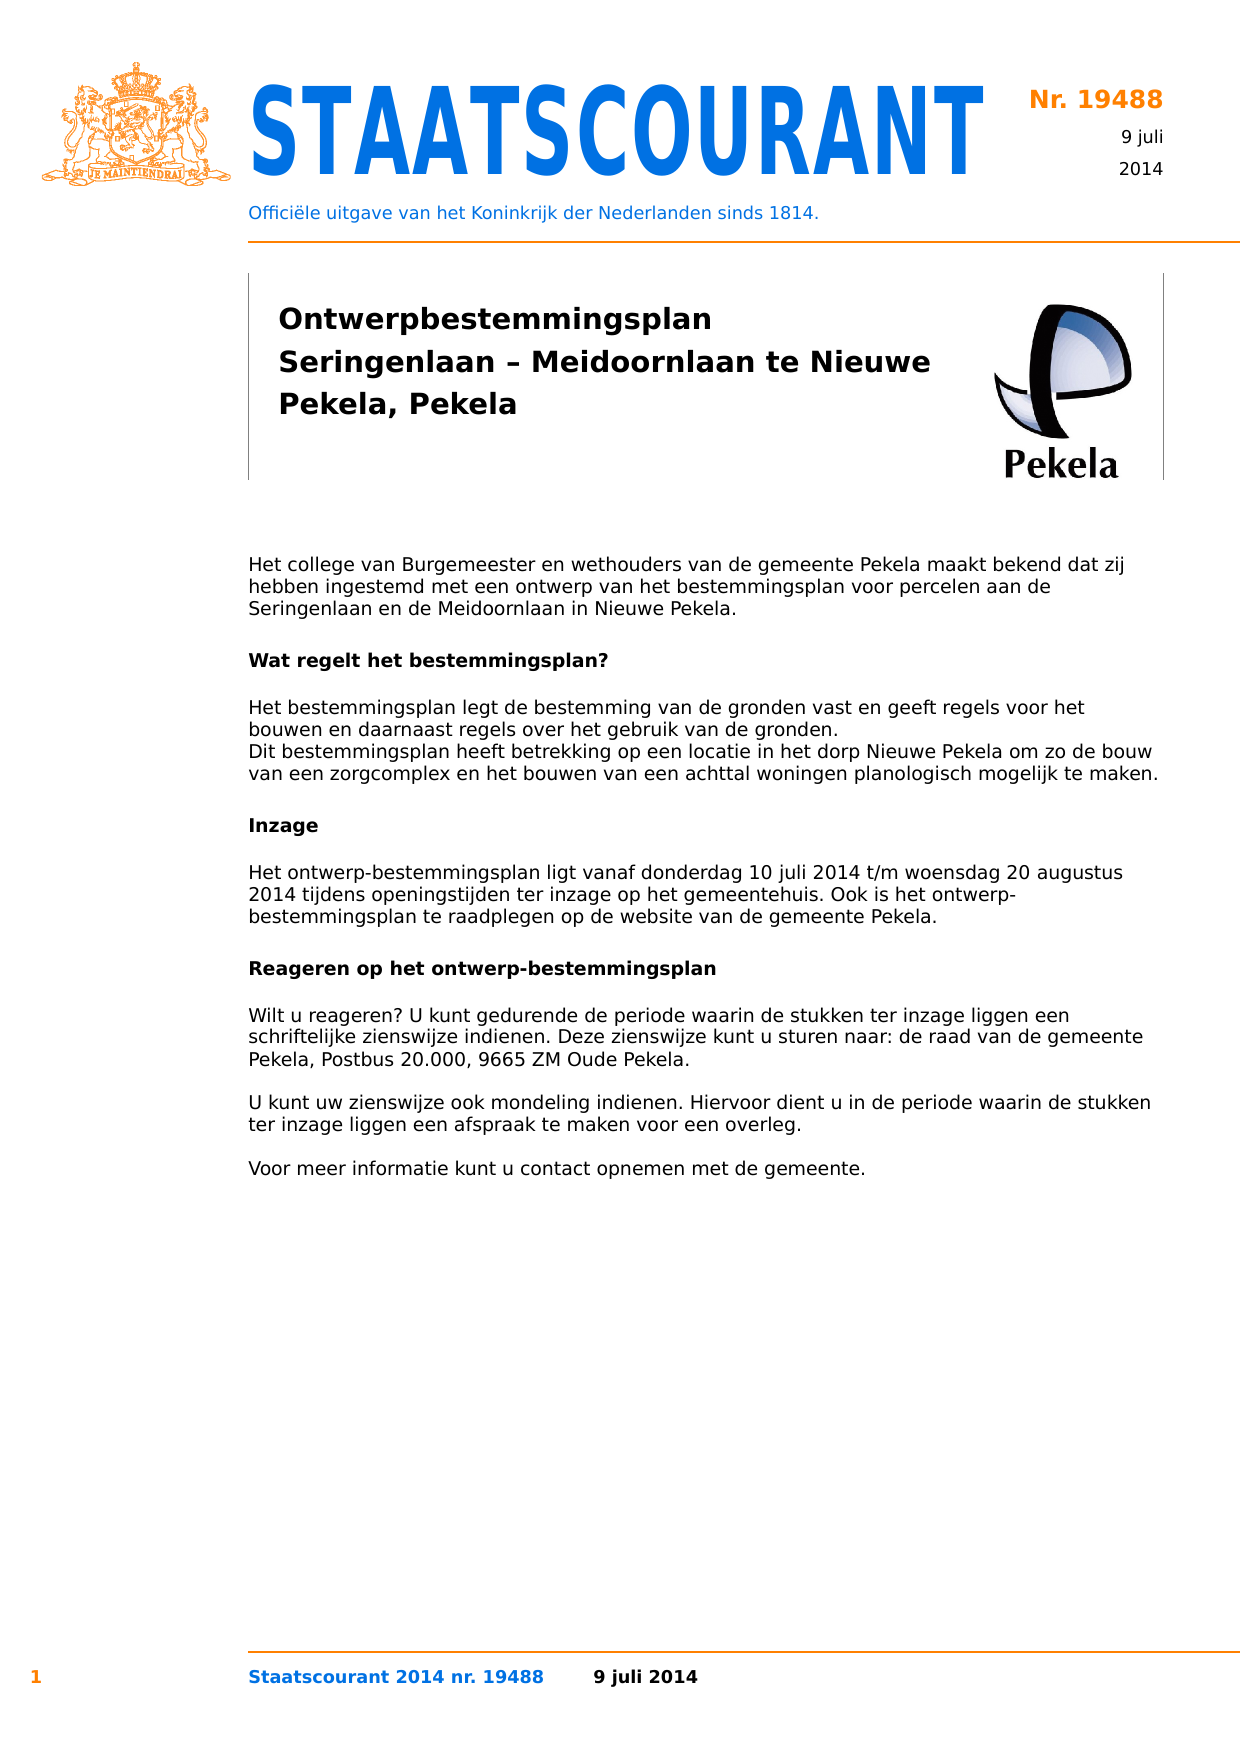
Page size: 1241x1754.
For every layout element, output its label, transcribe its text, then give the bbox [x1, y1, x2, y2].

subtitle Wat regelt het bestemmingsplan? [248, 650, 1163, 672]
subtitle Reageren op het ontwerp-bestemmingsplan [248, 957, 1163, 979]
text U kunt uw zienswijze ook mondeling indienen. Hiervoor dient u in de periode waarin de stukken ter inzage liggen een afspraak te maken voor een overleg. [248, 1092, 1163, 1136]
text Voor meer informatie kunt u contact opnemen met de gemeente. [248, 1158, 1163, 1180]
table_header Nr. 19488 [998, 62, 1240, 121]
table_cell Officiële uitgave van het Koninkrijk der Nederlanden sinds 1814. [248, 203, 1240, 241]
text Dit bestemmingsplan heeft betrekking op een locatie in het dorp Nieuwe Pekela om zo de bouw van een zorgcomplex en het bouwen van een achttal woningen planologisch mogelijk te maken. [248, 741, 1163, 784]
text Wilt u reageren? U kunt gedurende de periode waarin de stukken ter inzage liggen een schriftelijke zienswijze indienen. Deze zienswijze kunt u sturen naar: de raad van de gemeente Pekela, Postbus 20.000, 9665 ZM Oude Pekela. [248, 1004, 1163, 1070]
table_header STAATSCOURANT [248, 62, 998, 203]
picture [41, 62, 231, 186]
subtitle Ontwerpbestemmingsplan Seringenlaan – Meidoornlaan te Nieuwe Pekela, Pekela [249, 273, 1163, 480]
subtitle Inzage [248, 814, 1163, 837]
table_cell 9 juli [998, 121, 1240, 153]
text Het ontwerp-bestemmingsplan ligt vanaf donderdag 10 juli 2014 t/m woensdag 20 augustus 2014 tijdens openingstijden ter inzage op het gemeentehuis. Ook is het ontwerp-bestemmingsplan te raadplegen op de website van de gemeente Pekela. [248, 862, 1163, 927]
table_cell 2014 [998, 153, 1240, 203]
table_header [25, 62, 248, 241]
text Het bestemmingsplan legt de bestemming van de gronden vast en geeft regels voor het bouwen en daarnaast regels over het gebruik van de gronden. [248, 697, 1163, 741]
text Het college van Burgemeester en wethouders van de gemeente Pekela maakt bekend dat zij hebben ingestemd met een ontwerp van het bestemmingsplan voor percelen aan de Seringenlaan en de Meidoornlaan in Nieuwe Pekela. [248, 554, 1163, 620]
picture [991, 302, 1134, 480]
